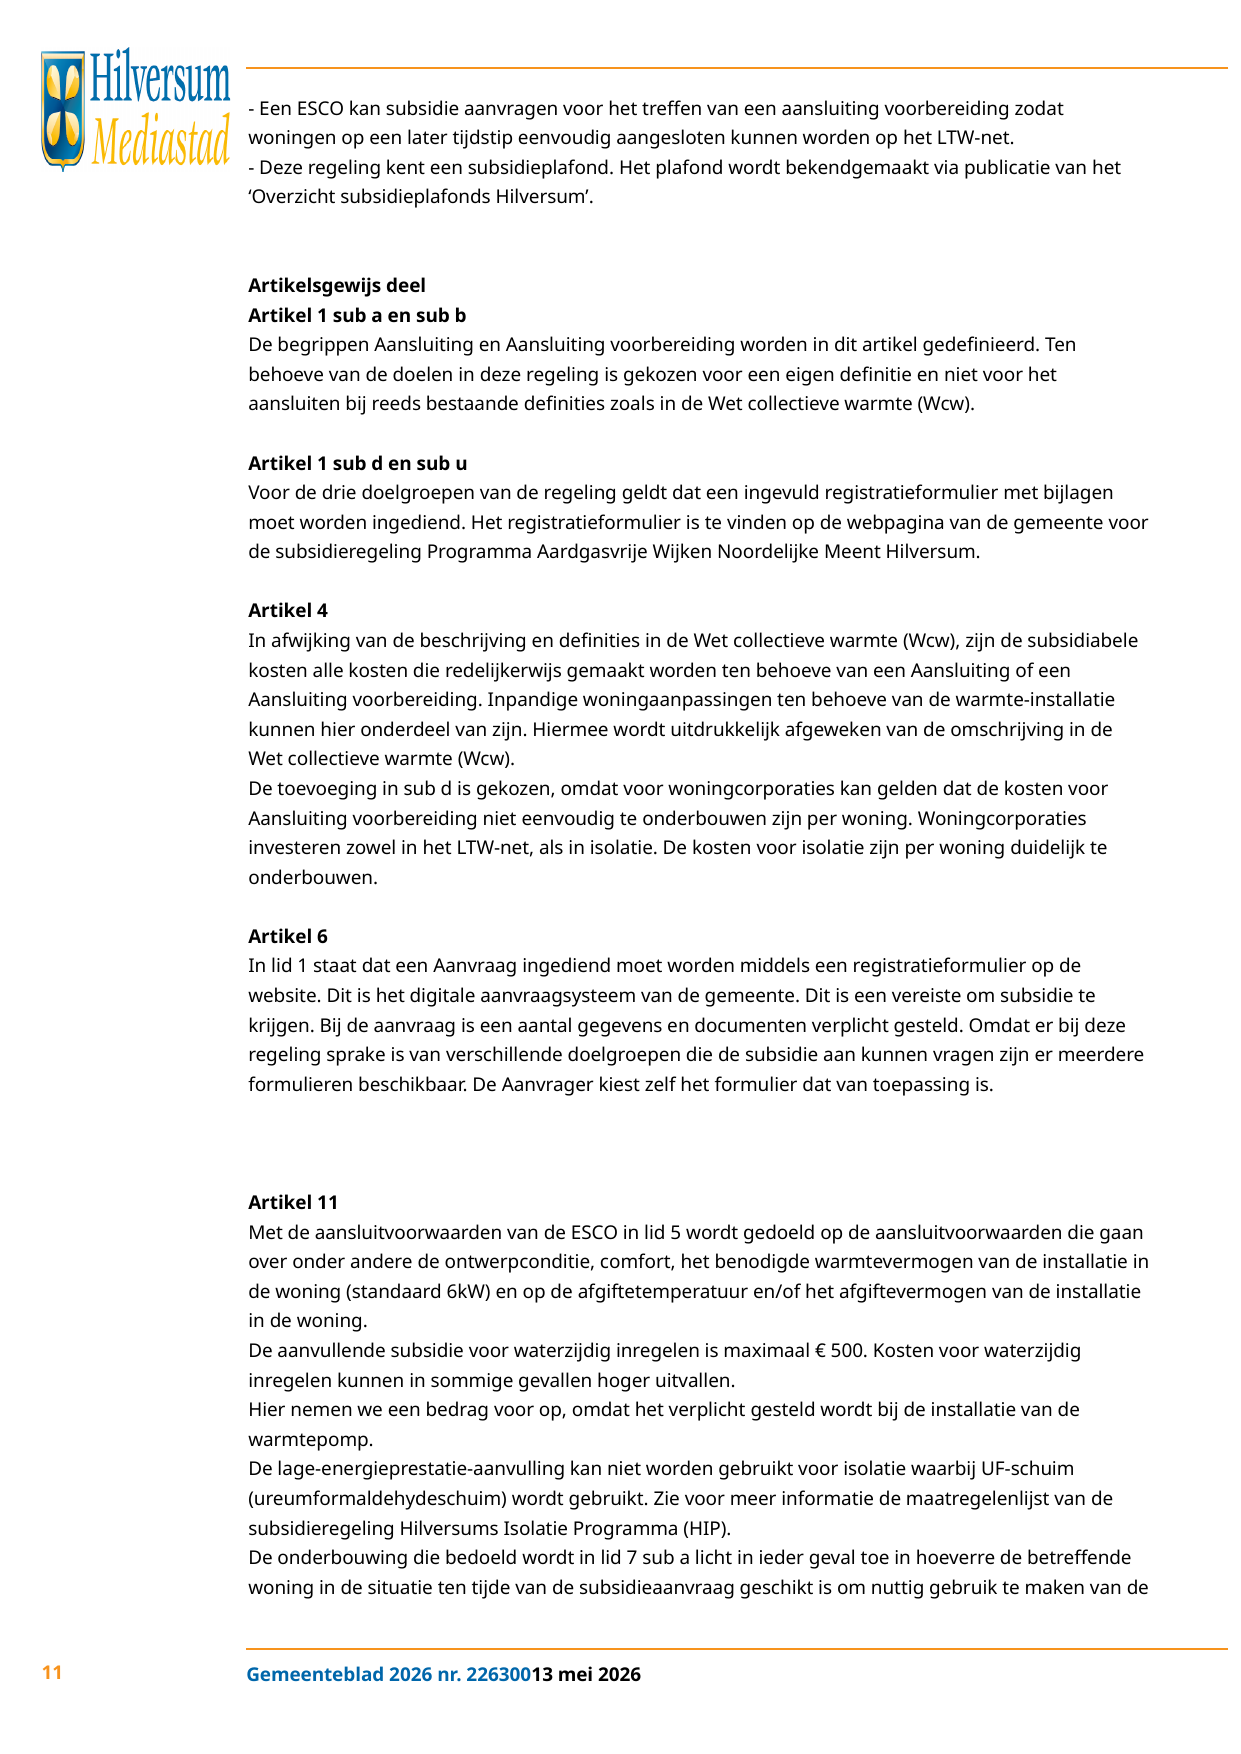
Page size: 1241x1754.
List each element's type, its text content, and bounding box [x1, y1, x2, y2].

text Artikel 1 sub d en sub u [248, 450, 1152, 476]
text De onderbouwing die bedoeld wordt in lid 7 sub a licht in ieder geval toe in hoeverre de betreffende woning in de situatie ten tijde van de subsidieaanvraag geschikt is om nuttig gebruik te maken van de [248, 1544, 1152, 1600]
text Met de aansluitvoorwaarden van de ESCO in lid 5 wordt gedoeld op de aansluitvoorwaarden die gaan over onder andere de ontwerpconditie, comfort, het benodigde warmtevermogen van de installatie in de woning (standaard 6kW) en op de afgiftetemperatuur en/of het afgiftevermogen van de installatie in de woning. [248, 1219, 1152, 1333]
text Artikelsgewijs deel [248, 272, 1152, 298]
text De lage-energieprestatie-aanvulling kan niet worden gebruikt voor isolatie waarbij UF-schuim (ureumformaldehydeschuim) wordt gebruikt. Zie voor meer informatie de maatregelenlijst van de subsidieregeling Hilversums Isolatie Programma (HIP). [248, 1456, 1152, 1541]
text Hier nemen we een bedrag voor op, omdat het verplicht gesteld wordt bij de installatie van de warmtepomp. [248, 1396, 1152, 1452]
text Artikel 6 [248, 923, 1152, 949]
text - Een ESCO kan subsidie aanvragen voor het treffen van een aansluiting voorbereiding zodat woningen op een later tijdstip eenvoudig aangesloten kunnen worden op het LTW-net. [248, 95, 1152, 150]
text De toevoeging in sub d is gekozen, omdat voor woningcorporaties kan gelden dat de kosten voor Aansluiting voorbereiding niet eenvoudig te onderbouwen zijn per woning. Woningcorporaties investeren zowel in het LTW-net, als in isolatie. De kosten voor isolatie zijn per woning duidelijk te onderbouwen. [248, 775, 1152, 890]
text De begrippen Aansluiting en Aansluiting voorbereiding worden in dit artikel gedefinieerd. Ten behoeve van de doelen in deze regeling is gekozen voor een eigen definitie en niet voor het aansluiten bij reeds bestaande definities zoals in de Wet collectieve warmte (Wcw). [248, 331, 1152, 416]
text Voor de drie doelgroepen van de regeling geldt dat een ingevuld registratieformulier met bijlagen moet worden ingediend. Het registratieformulier is te vinden op de webpagina van de gemeente voor de subsidieregeling Programma Aardgasvrije Wijken Noordelijke Meent Hilversum. [248, 479, 1152, 564]
picture [41, 47, 231, 172]
text In afwijking van de beschrijving en definities in de Wet collectieve warmte (Wcw), zijn de subsidiabele kosten alle kosten die redelijkerwijs gemaakt worden ten behoeve van een Aansluiting of een Aansluiting voorbereiding. Inpandige woningaanpassingen ten behoeve van de warmte-installatie kunnen hier onderdeel van zijn. Hiermee wordt uitdrukkelijk afgeweken van de omschrijving in de Wet collectieve warmte (Wcw). [248, 627, 1152, 771]
text Artikel 4 [248, 598, 1152, 623]
text Artikel 11 [248, 1189, 1152, 1215]
text Artikel 1 sub a en sub b [248, 302, 1152, 328]
text - Deze regeling kent een subsidieplafond. Het plafond wordt bekendgemaakt via publicatie van het ‘Overzicht subsidieplafonds Hilversum’. [248, 154, 1152, 209]
text De aanvullende subsidie voor waterzijdig inregelen is maximaal € 500. Kosten voor waterzijdig inregelen kunnen in sommige gevallen hoger uitvallen. [248, 1337, 1152, 1393]
text In lid 1 staat dat een Aanvraag ingediend moet worden middels een registratieformulier op de website. Dit is het digitale aanvraagsysteem van de gemeente. Dit is een vereiste om subsidie te krijgen. Bij de aanvraag is een aantal gegevens en documenten verplicht gesteld. Omdat er bij deze regeling sprake is van verschillende doelgroepen die de subsidie aan kunnen vragen zijn er meerdere formulieren beschikbaar. De Aanvrager kiest zelf het formulier dat van toepassing is. [248, 953, 1152, 1097]
